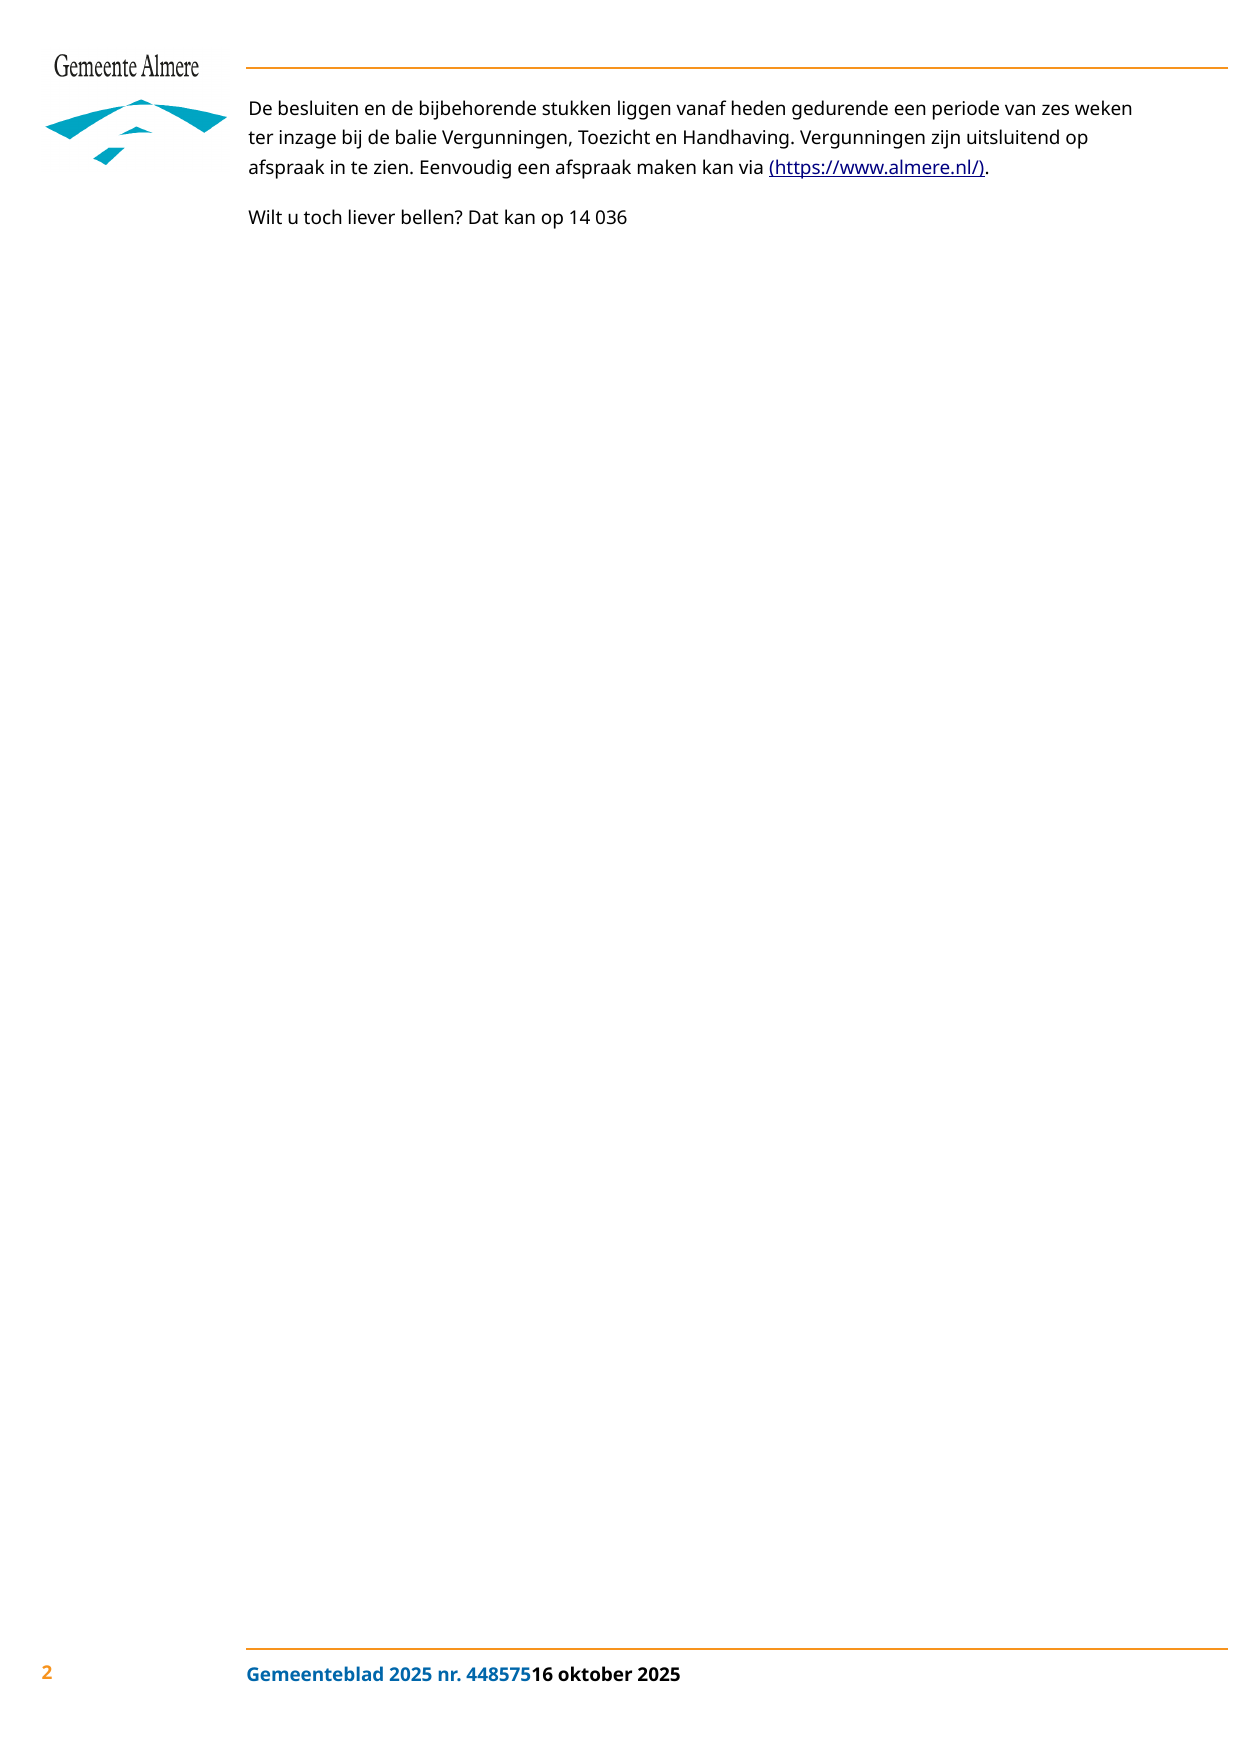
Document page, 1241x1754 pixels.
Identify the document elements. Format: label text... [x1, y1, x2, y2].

text De besluiten en de bijbehorende stukken liggen vanaf heden gedurende een periode van zes weken ter inzage bij de balie Vergunningen, Toezicht en Handhaving. Vergunningen zijn uitsluitend op afspraak in te zien. Eenvoudig een afspraak maken kan via (https://www.almere.nl/). [248, 95, 1152, 180]
picture [41, 47, 231, 172]
text Wilt u toch liever bellen? Dat kan op 14 036 [248, 204, 1152, 230]
